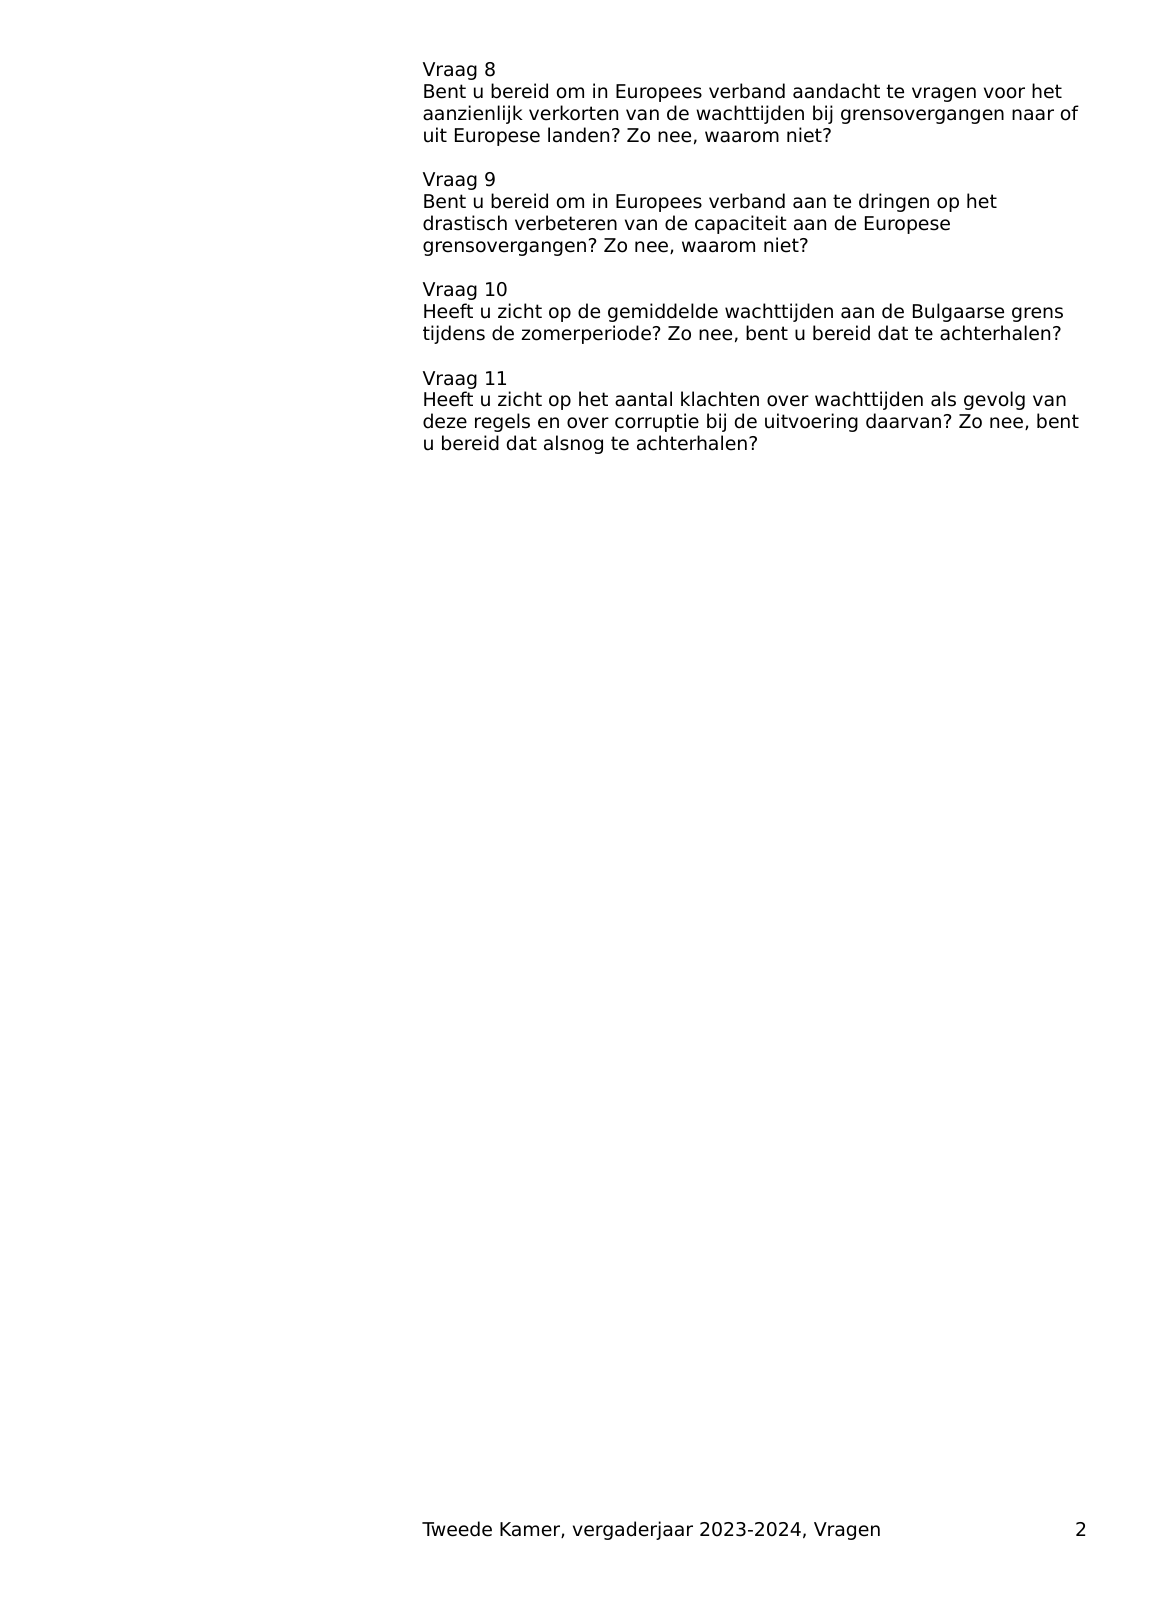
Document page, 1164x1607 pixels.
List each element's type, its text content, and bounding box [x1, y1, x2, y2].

text Bent u bereid om in Europees verband aan te dringen op het drastisch verbeteren van de capaciteit aan de Europese grensovergangen? Zo nee, waarom niet? [422, 191, 1087, 257]
text Vraag 11 [422, 367, 1087, 389]
text Heeft u zicht op het aantal klachten over wachttijden als gevolg van deze regels en over corruptie bij de uitvoering daarvan? Zo nee, bent u bereid dat alsnog te achterhalen? [422, 389, 1087, 455]
text Bent u bereid om in Europees verband aandacht te vragen voor het aanzienlijk verkorten van de wachttijden bij grensovergangen naar of uit Europese landen? Zo nee, waarom niet? [422, 81, 1087, 147]
text Vraag 10 [422, 279, 1087, 301]
text Vraag 9 [422, 169, 1087, 191]
text Heeft u zicht op de gemiddelde wachttijden aan de Bulgaarse grens tijdens de zomerperiode? Zo nee, bent u bereid dat te achterhalen? [422, 301, 1087, 345]
text Vraag 8 [422, 59, 1087, 81]
